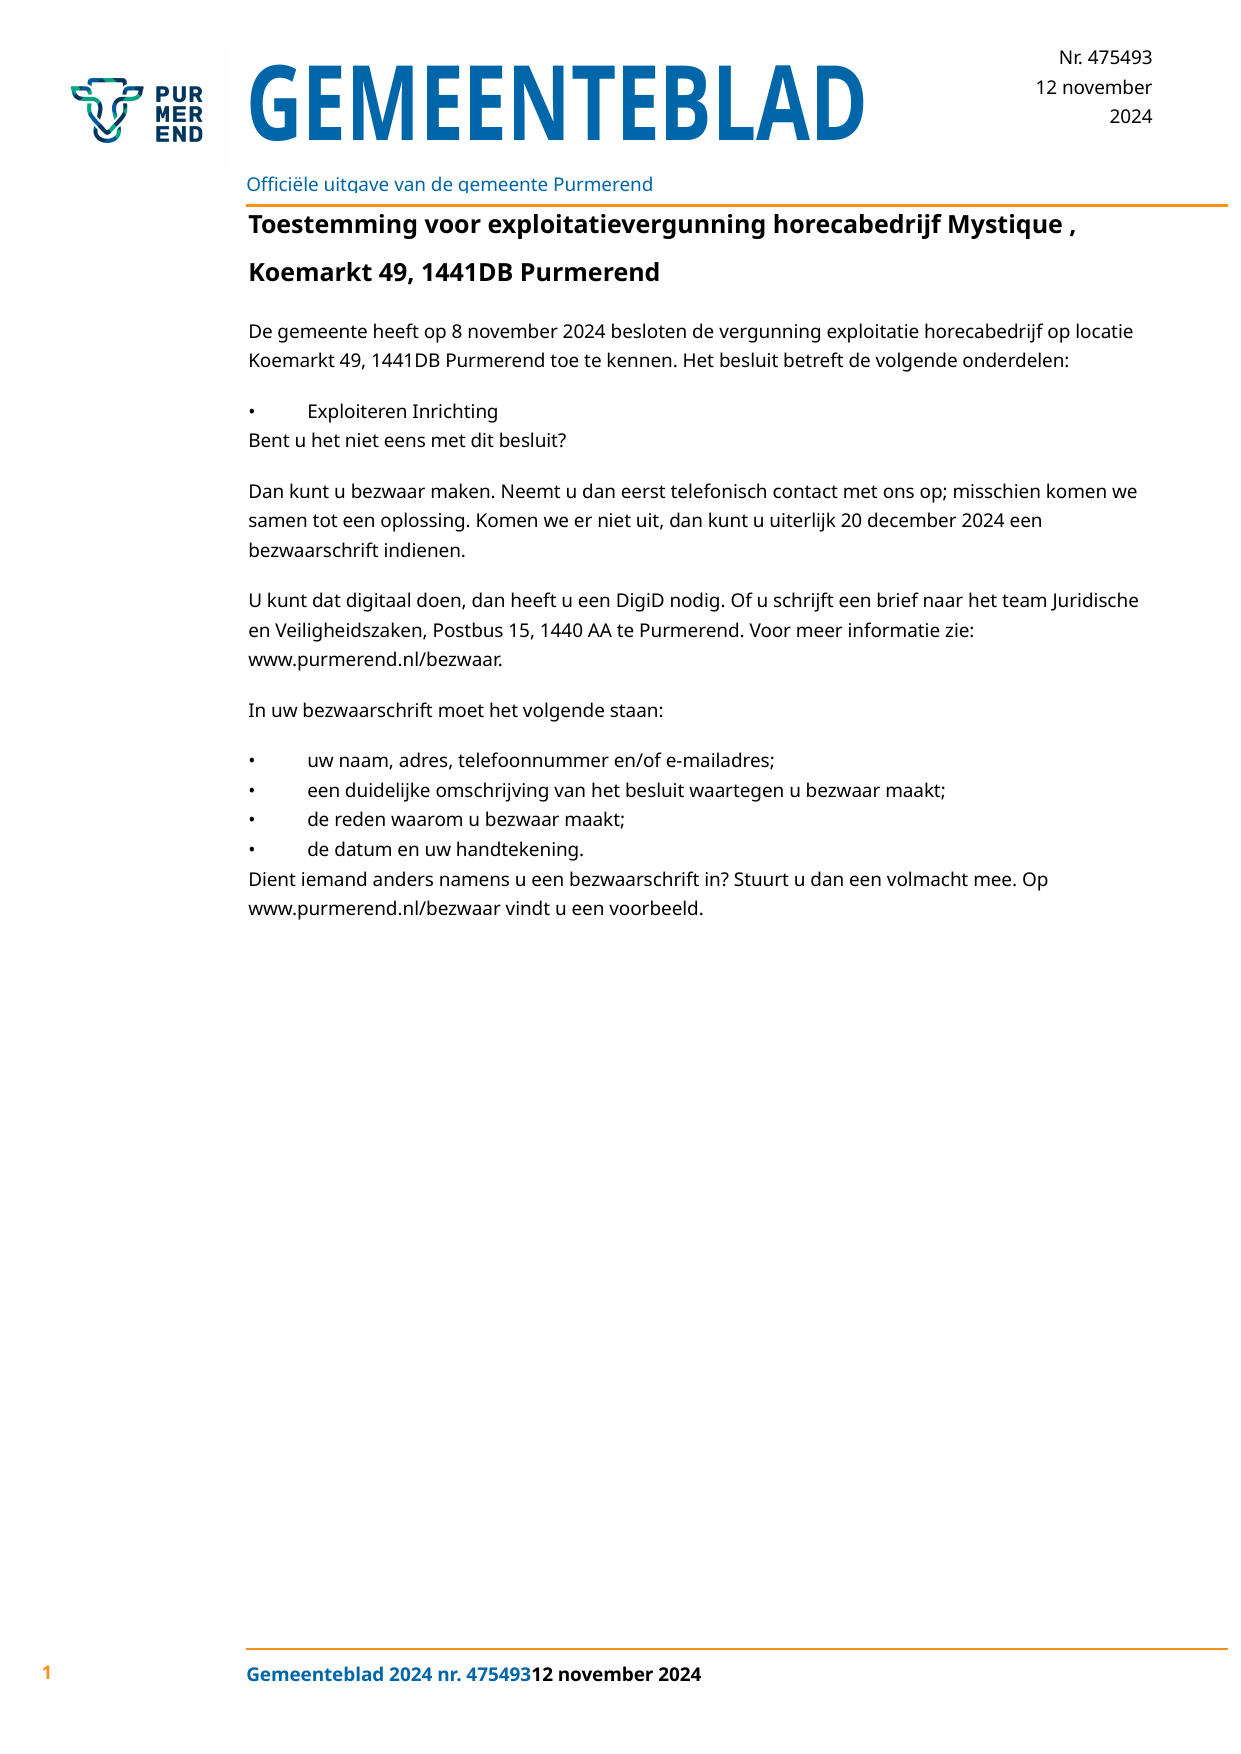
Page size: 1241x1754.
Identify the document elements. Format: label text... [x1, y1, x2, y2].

list een duidelijke omschrijving van het besluit waartegen u bezwaar maakt; [248, 777, 1152, 803]
text Dan kunt u bezwaar maken. Neemt u dan eerst telefonisch contact met ons op; misschien komen we samen tot een oplossing. Komen we er niet uit, dan kunt u uiterlijk 20 december 2024 een bezwaarschrift indienen. [248, 478, 1152, 563]
text Dient iemand anders namens u een bezwaarschrift in? Stuurt u dan een volmacht mee. Op www.purmerend.nl/bezwaar vindt u een voorbeeld. [248, 866, 1152, 921]
list de reden waarom u bezwaar maakt; [248, 807, 1152, 832]
text U kunt dat digitaal doen, dan heeft u een DigiD nodig. Of u schrijft een brief naar het team Juridische en Veiligheidszaken, Postbus 15, 1440 AA te Purmerend. Voor meer informatie zie: www.purmerend.nl/bezwaar. [248, 587, 1152, 672]
list Exploiteren Inrichting [248, 398, 1152, 424]
text De gemeente heeft op 8 november 2024 besloten de vergunning exploitatie horecabedrijf op locatie Koemarkt 49, 1441DB Purmerend toe te kennen. Het besluit betreft de volgende onderdelen: [248, 318, 1152, 373]
text Toestemming voor exploitatievergunning horecabedrijf Mystique , Koemarkt 49, 1441DB Purmerend [248, 207, 1152, 288]
text In uw bezwaarschrift moet het volgende staan: [248, 697, 1152, 723]
text Bent u het niet eens met dit besluit? [248, 427, 1152, 453]
list de datum en uw handtekening. [248, 836, 1152, 862]
list uw naam, adres, telefoonnummer en/of e-mailadres; [248, 747, 1152, 773]
picture [41, 47, 231, 172]
